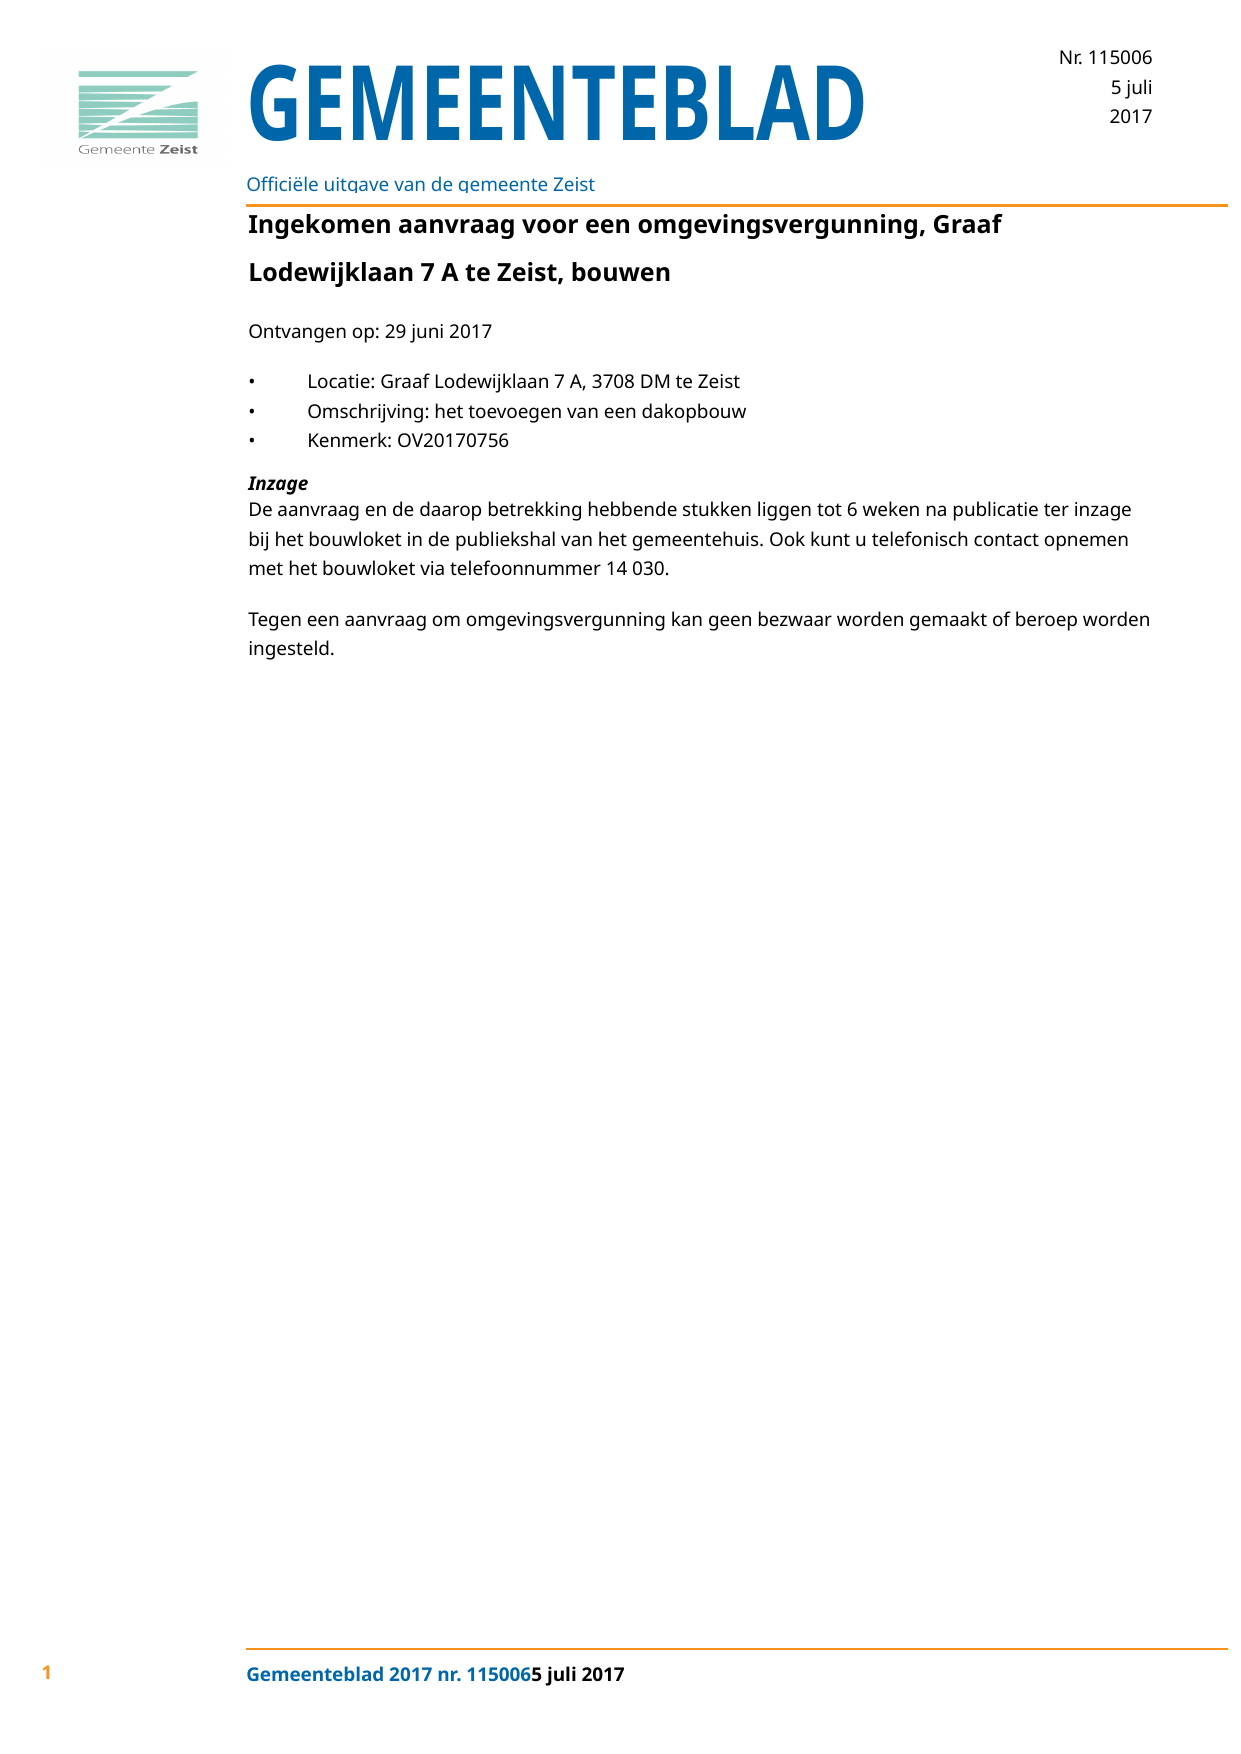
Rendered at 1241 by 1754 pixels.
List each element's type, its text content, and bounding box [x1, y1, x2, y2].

list Omschrijving: het toevoegen van een dakopbouw [248, 398, 1152, 424]
text De aanvraag en de daarop betrekking hebbende stukken liggen tot 6 weken na publicatie ter inzage bij het bouwloket in de publiekshal van het gemeentehuis. Ook kunt u telefonisch contact opnemen met het bouwloket via telefoonnummer 14 030. [248, 496, 1152, 581]
text Tegen een aanvraag om omgevingsvergunning kan geen bezwaar worden gemaakt of beroep worden ingesteld. [248, 606, 1152, 661]
text Ingekomen aanvraag voor een omgevingsvergunning, Graaf Lodewijklaan 7 A te Zeist, bouwen [248, 207, 1152, 288]
text Inzage [248, 471, 1152, 496]
text Ontvangen op: 29 juni 2017 [248, 318, 1152, 344]
list Kenmerk: OV20170756 [248, 427, 1152, 453]
picture [41, 47, 231, 172]
list Locatie: Graaf Lodewijklaan 7 A, 3708 DM te Zeist [248, 368, 1152, 394]
